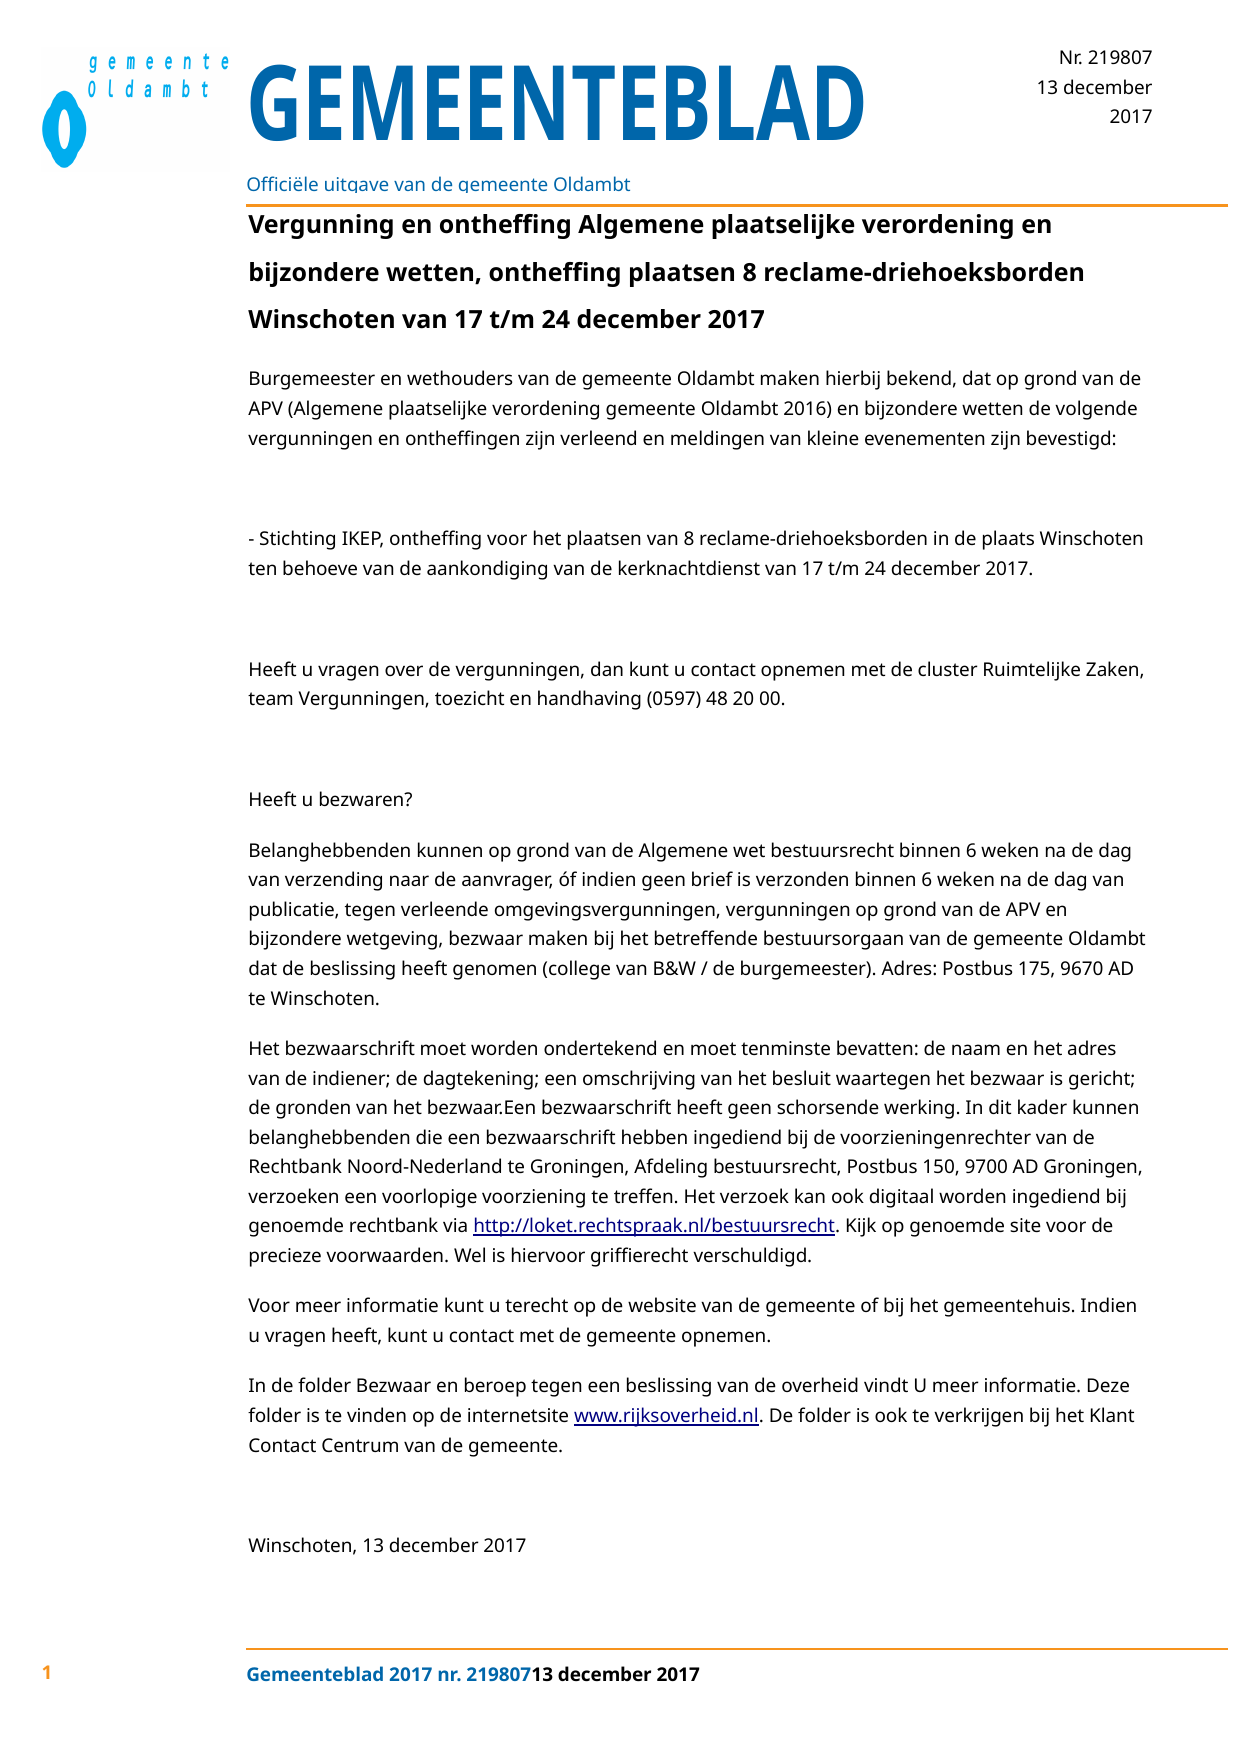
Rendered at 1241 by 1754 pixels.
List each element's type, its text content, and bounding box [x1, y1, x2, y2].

text Het bezwaarschrift moet worden ondertekend en moet tenminste bevatten: de naam en het adres van de indiener; de dagtekening; een omschrijving van het besluit waartegen het bezwaar is gericht; de gronden van het bezwaar.Een bezwaarschrift heeft geen schorsende werking. In dit kader kunnen belanghebbenden die een bezwaarschrift hebben ingediend bij de voorzieningenrechter van de Rechtbank Noord-Nederland te Groningen, Afdeling bestuursrecht, Postbus 150, 9700 AD Groningen, verzoeken een voorlopige voorziening te treffen. Het verzoek kan ook digitaal worden ingediend bij genoemde rechtbank via http://loket.rechtspraak.nl/bestuursrecht. Kijk op genoemde site voor de precieze voorwaarden. Wel is hiervoor griffierecht verschuldigd. [248, 1035, 1152, 1268]
text Vergunning en ontheffing Algemene plaatselijke verordening en bijzondere wetten, ontheffing plaatsen 8 reclame-driehoeksborden Winschoten van 17 t/m 24 december 2017 [248, 207, 1152, 336]
text Burgemeester en wethouders van de gemeente Oldambt maken hierbij bekend, dat op grond van de APV (Algemene plaatselijke verordening gemeente Oldambt 2016) en bijzondere wetten de volgende vergunningen en ontheffingen zijn verleend en meldingen van kleine evenementen zijn bevestigd: [248, 366, 1152, 450]
text Heeft u bezwaren? [248, 786, 1152, 812]
picture [41, 47, 231, 172]
text Winschoten, 13 december 2017 [248, 1533, 1152, 1558]
text Belanghebbenden kunnen op grond van de Algemene wet bestuursrecht binnen 6 weken na de dag van verzending naar de aanvrager, óf indien geen brief is verzonden binnen 6 weken na de dag van publicatie, tegen verleende omgevingsvergunningen, vergunningen op grond van de APV en bijzondere wetgeving, bezwaar maken bij het betreffende bestuursorgaan van de gemeente Oldambt dat de beslissing heeft genomen (college van B&W / de burgemeester). Adres: Postbus 175, 9670 AD te Winschoten. [248, 837, 1152, 1010]
text In de folder Bezwaar en beroep tegen een beslissing van de overheid vindt U meer informatie. Deze folder is te vinden op de internetsite www.rijksoverheid.nl. De folder is ook te verkrijgen bij het Klant Contact Centrum van de gemeente. [248, 1373, 1152, 1457]
text Heeft u vragen over de vergunningen, dan kunt u contact opnemen met de cluster Ruimtelijke Zaken, team Vergunningen, toezicht en handhaving (0597) 48 20 00. [248, 656, 1152, 711]
text - Stichting IKEP, ontheffing voor het plaatsen van 8 reclame-driehoeksborden in de plaats Winschoten ten behoeve van de aankondiging van de kerknachtdienst van 17 t/m 24 december 2017. [248, 526, 1152, 581]
text Voor meer informatie kunt u terecht op de website van de gemeente of bij het gemeentehuis. Indien u vragen heeft, kunt u contact met de gemeente opnemen. [248, 1293, 1152, 1348]
